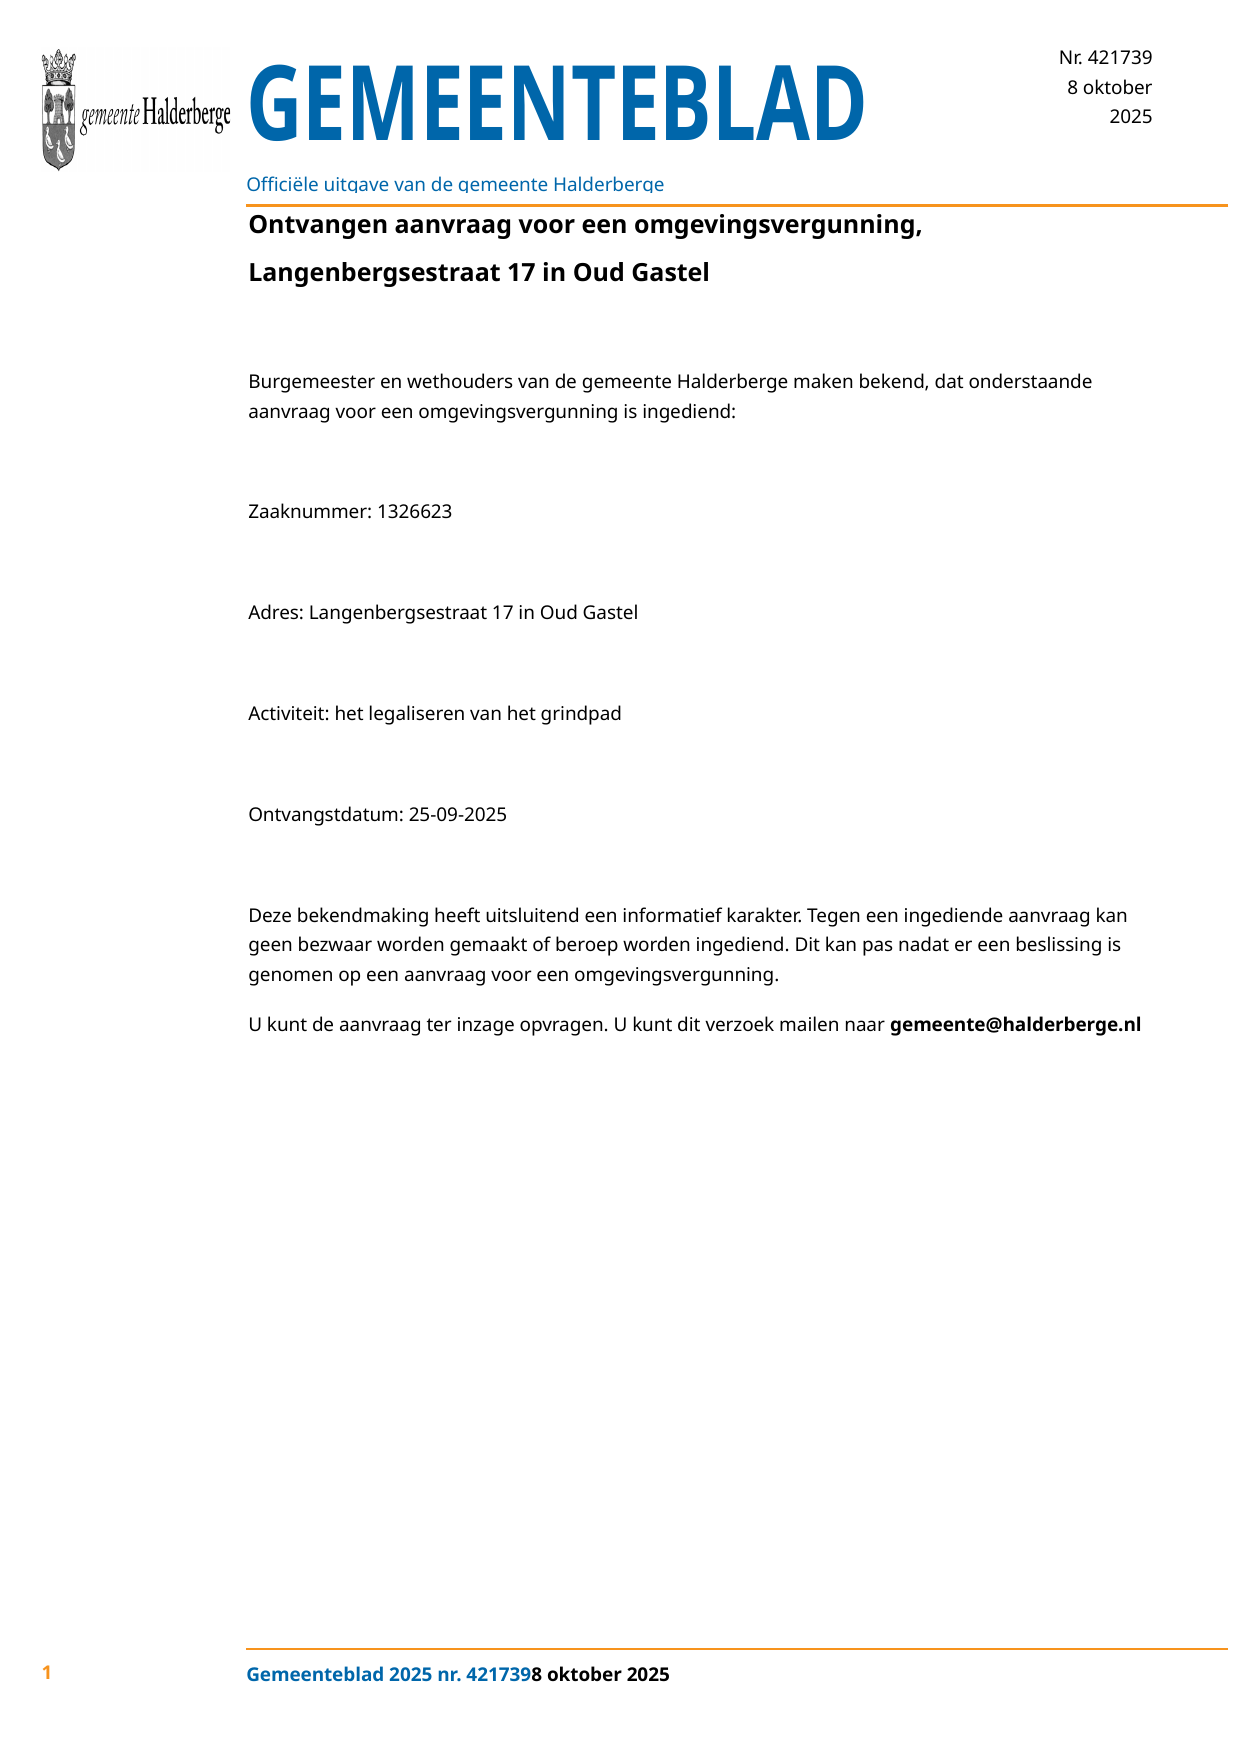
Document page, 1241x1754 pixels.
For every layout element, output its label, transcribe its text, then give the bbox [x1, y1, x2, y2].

text Adres: Langenbergsestraat 17 in Oud Gastel [248, 599, 1152, 625]
picture [41, 47, 231, 172]
text Zaaknummer: 1326623 [248, 499, 1152, 524]
text Activiteit: het legaliseren van het grindpad [248, 700, 1152, 726]
text U kunt de aanvraag ter inzage opvragen. U kunt dit verzoek mailen naar gemeente@halderberge.nl [248, 1012, 1152, 1037]
text Ontvangen aanvraag voor een omgevingsvergunning, Langenbergsestraat 17 in Oud Gastel [248, 207, 1152, 288]
text Burgemeester en wethouders van de gemeente Halderberge maken bekend, dat onderstaande aanvraag voor een omgevingsvergunning is ingediend: [248, 368, 1152, 424]
text Deze bekendmaking heeft uitsluitend een informatief karakter. Tegen een ingediende aanvraag kan geen bezwaar worden gemaakt of beroep worden ingediend. Dit kan pas nadat er een beslissing is genomen op een aanvraag voor een omgevingsvergunning. [248, 902, 1152, 987]
text Ontvangstdatum: 25-09-2025 [248, 801, 1152, 827]
